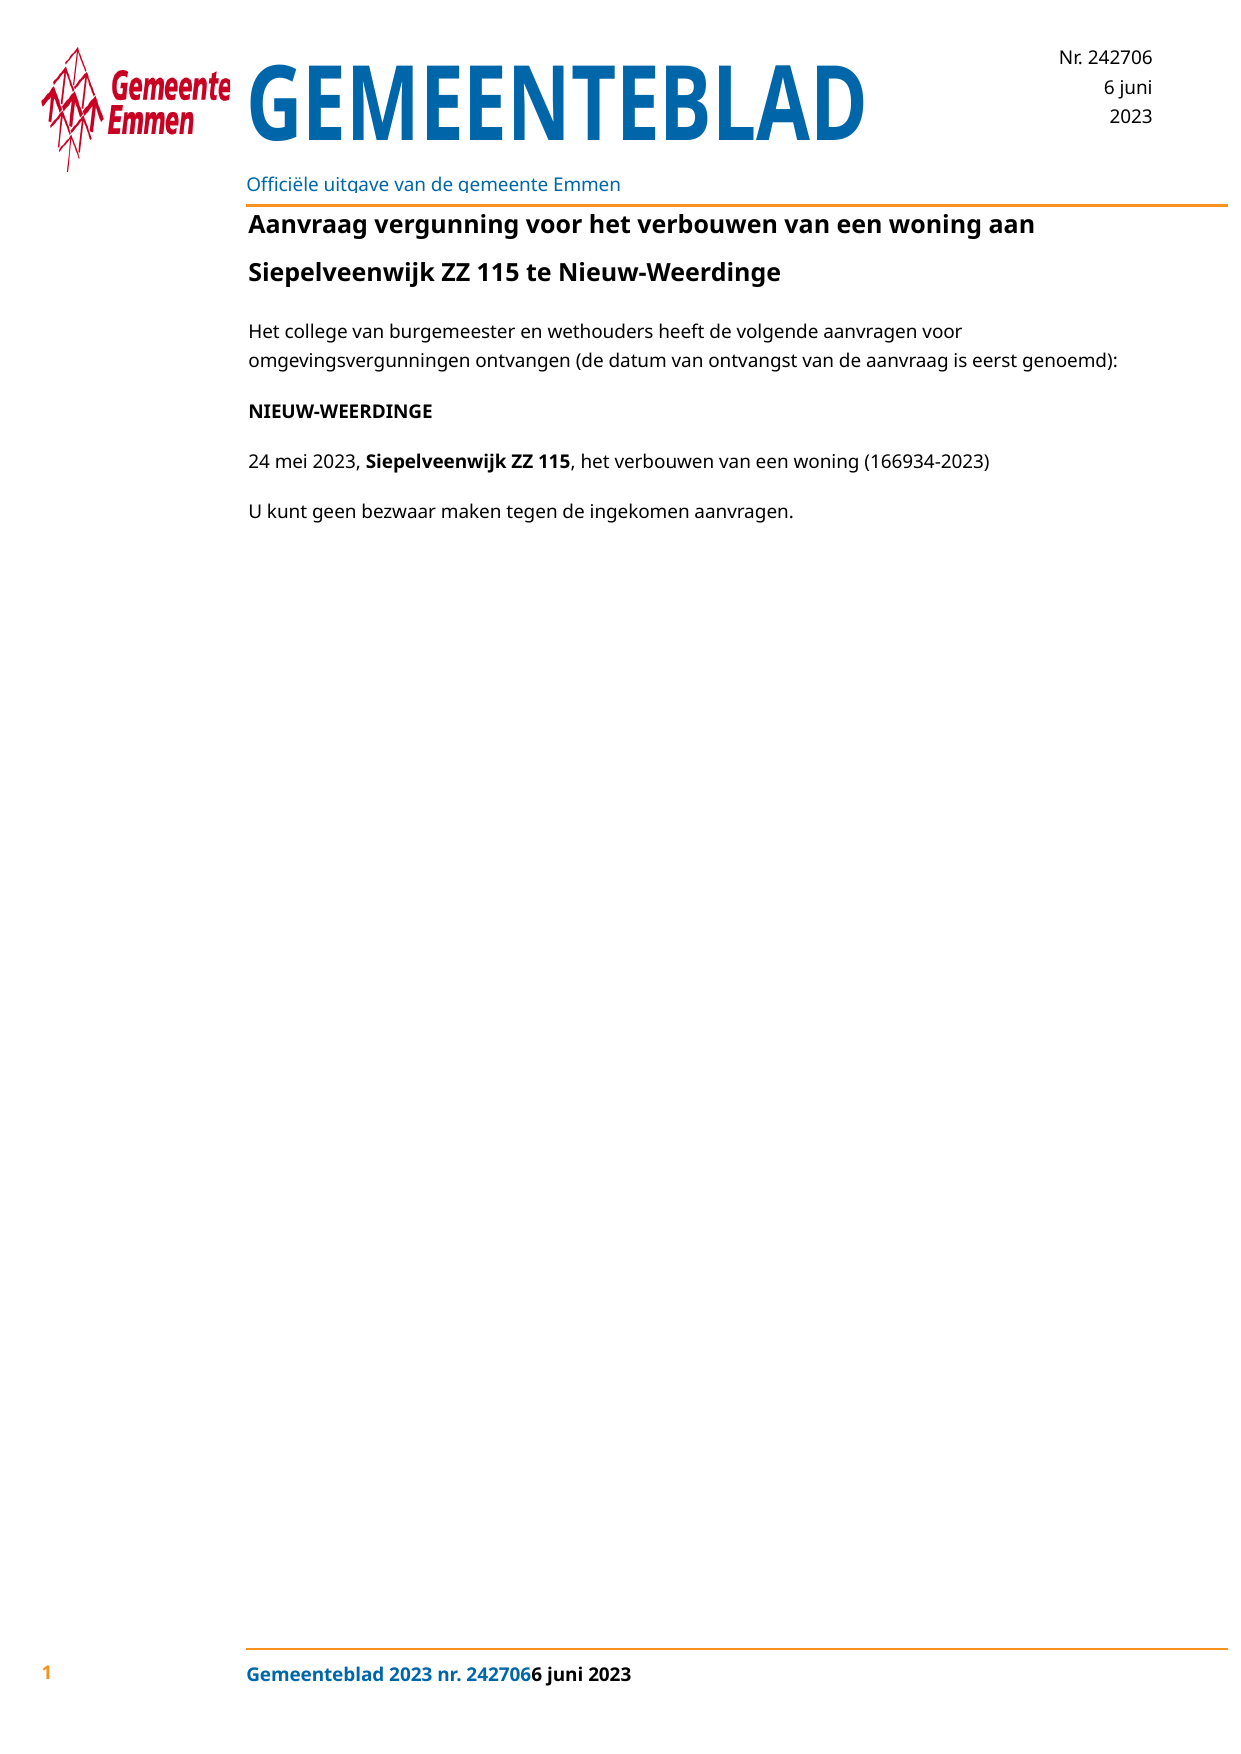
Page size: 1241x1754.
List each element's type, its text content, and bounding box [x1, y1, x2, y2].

text Aanvraag vergunning voor het verbouwen van een woning aan Siepelveenwijk ZZ 115 te Nieuw-Weerdinge [248, 207, 1152, 288]
text Het college van burgemeester en wethouders heeft de volgende aanvragen voor omgevingsvergunningen ontvangen (de datum van ontvangst van de aanvraag is eerst genoemd): [248, 318, 1152, 373]
text U kunt geen bezwaar maken tegen de ingekomen aanvragen. [248, 499, 1152, 524]
picture [41, 47, 231, 172]
text NIEUW-WEERDINGE [248, 398, 1152, 424]
text 24 mei 2023, Siepelveenwijk ZZ 115, het verbouwen van een woning (166934-2023) [248, 448, 1152, 474]
